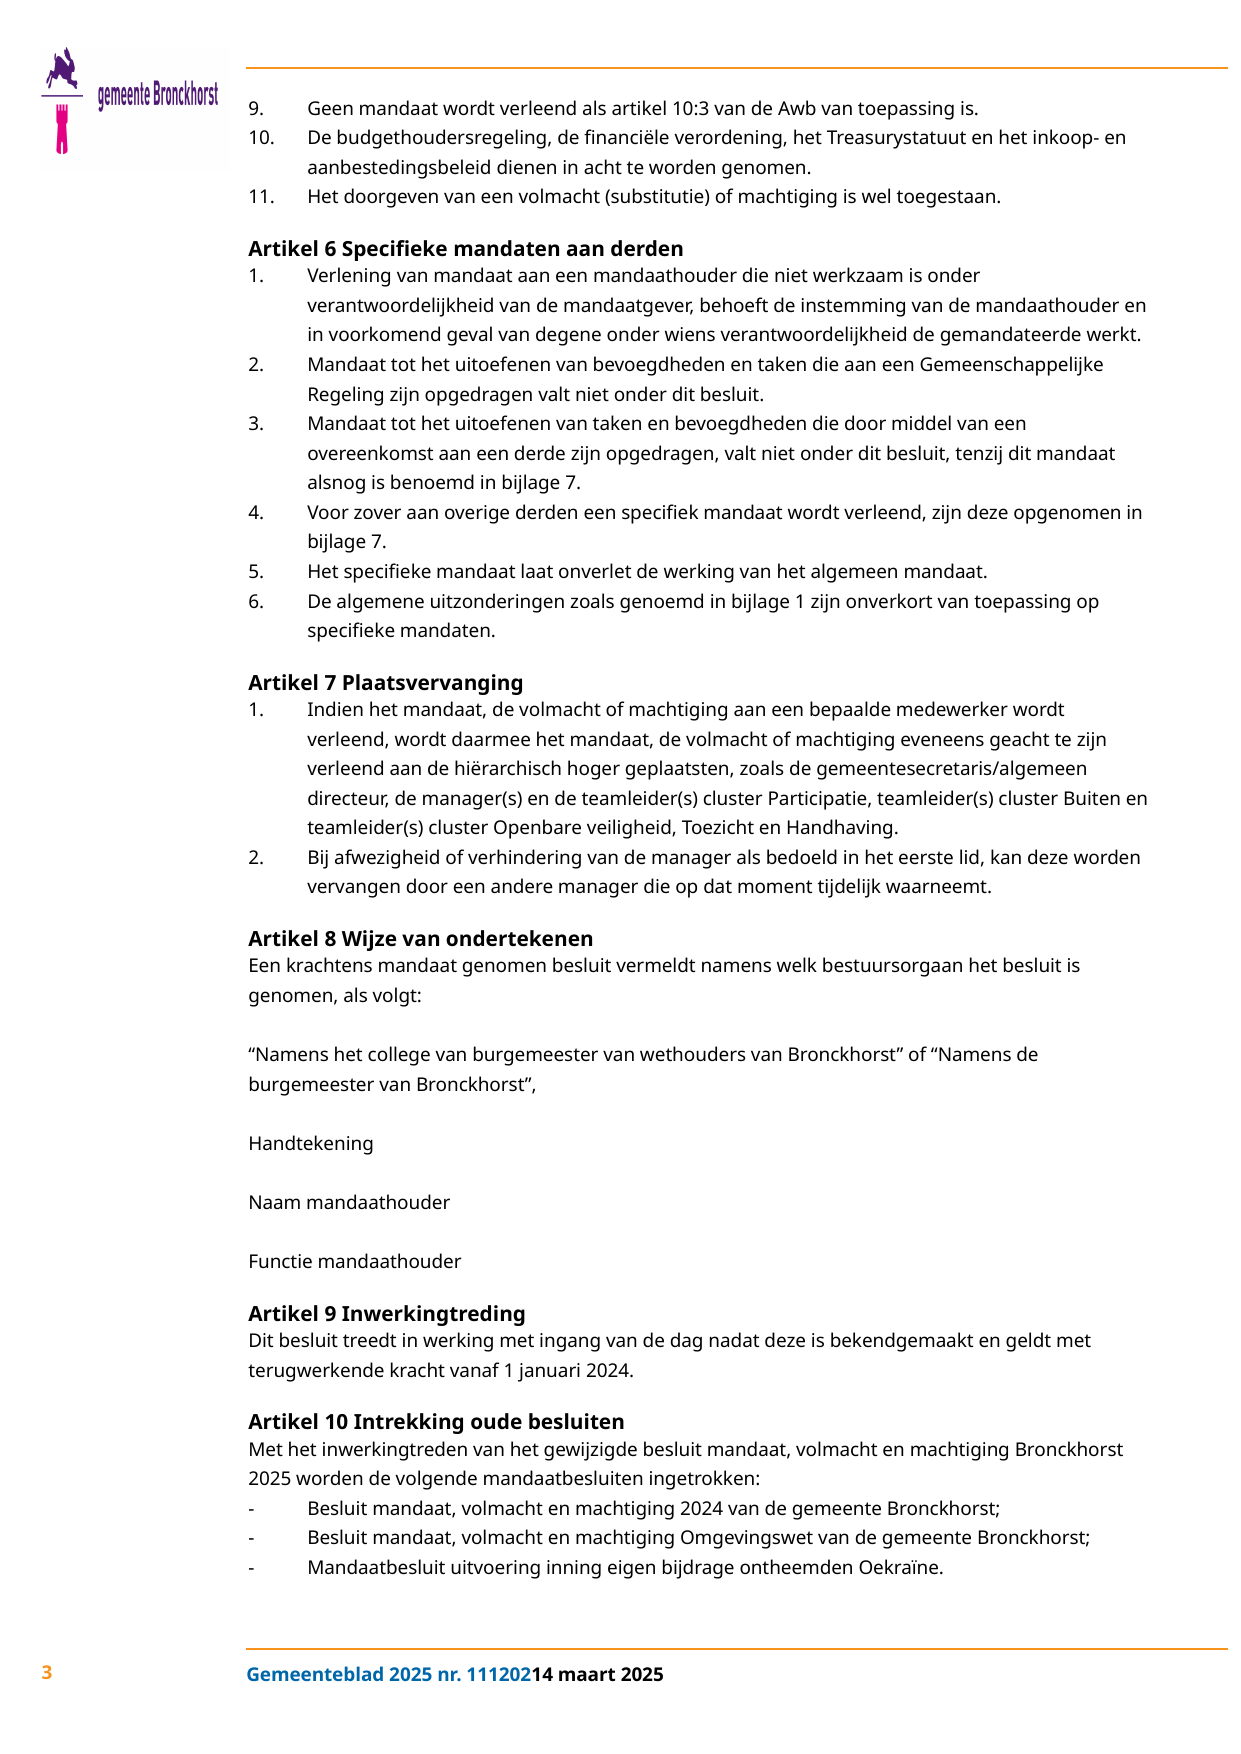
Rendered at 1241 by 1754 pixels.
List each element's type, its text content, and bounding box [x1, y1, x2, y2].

list Verlening van mandaat aan een mandaathouder die niet werkzaam is onder verantwoordelijkheid van de mandaatgever, behoeft de instemming van de mandaathouder en in voorkomend geval van degene onder wiens verantwoordelijkheid de gemandateerde werkt. [248, 262, 1152, 347]
list Mandaat tot het uitoefenen van taken en bevoegdheden die door middel van een overeenkomst aan een derde zijn opgedragen, valt niet onder dit besluit, tenzij dit mandaat alsnog is benoemd in bijlage 7. [248, 410, 1152, 495]
text Dit besluit treedt in werking met ingang van de dag nadat deze is bekendgemaakt en geldt met terugwerkende kracht vanaf 1 januari 2024. [248, 1327, 1152, 1383]
text Artikel 6 Specifieke mandaten aan derden [248, 234, 1152, 262]
list Besluit mandaat, volmacht en machtiging 2024 van de gemeente Bronckhorst; [248, 1495, 1152, 1521]
list Het specifieke mandaat laat onverlet de werking van het algemeen mandaat. [248, 558, 1152, 584]
text Een krachtens mandaat genomen besluit vermeldt namens welk bestuursorgaan het besluit is genomen, als volgt: [248, 953, 1152, 1008]
list Voor zover aan overige derden een specifiek mandaat wordt verleend, zijn deze opgenomen in bijlage 7. [248, 499, 1152, 554]
text Naam mandaathouder [248, 1189, 1152, 1215]
list Het doorgeven van een volmacht (substitutie) of machtiging is wel toegestaan. [248, 183, 1152, 209]
text Artikel 9 Inwerkingtreding [248, 1299, 1152, 1327]
list Besluit mandaat, volmacht en machtiging Omgevingswet van de gemeente Bronckhorst; [248, 1524, 1152, 1550]
list De budgethoudersregeling, de financiële verordening, het Treasurystatuut en het inkoop- en aanbestedingsbeleid dienen in acht te worden genomen. [248, 124, 1152, 180]
list Bij afwezigheid of verhindering van de manager als bedoeld in het eerste lid, kan deze worden vervangen door een andere manager die op dat moment tijdelijk waarneemt. [248, 844, 1152, 899]
text Functie mandaathouder [248, 1248, 1152, 1274]
list Mandaat tot het uitoefenen van bevoegdheden en taken die aan een Gemeenschappelijke Regeling zijn opgedragen valt niet onder dit besluit. [248, 351, 1152, 406]
list Geen mandaat wordt verleend als artikel 10:3 van de Awb van toepassing is. [248, 95, 1152, 121]
text Met het inwerkingtreden van het gewijzigde besluit mandaat, volmacht en machtiging Bronckhorst 2025 worden de volgende mandaatbesluiten ingetrokken: [248, 1436, 1152, 1491]
picture [41, 47, 231, 172]
text Handtekening [248, 1130, 1152, 1156]
list Indien het mandaat, de volmacht of machtiging aan een bepaalde medewerker wordt verleend, wordt daarmee het mandaat, de volmacht of machtiging eveneens geacht te zijn verleend aan de hiërarchisch hoger geplaatsten, zoals de gemeentesecretaris/algemeen directeur, de manager(s) en de teamleider(s) cluster Participatie, teamleider(s) cluster Buiten en teamleider(s) cluster Openbare veiligheid, Toezicht en Handhaving. [248, 696, 1152, 840]
list De algemene uitzonderingen zoals genoemd in bijlage 1 zijn onverkort van toepassing op specifieke mandaten. [248, 588, 1152, 643]
text Artikel 7 Plaatsvervanging [248, 668, 1152, 696]
text “Namens het college van burgemeester van wethouders van Bronckhorst” of “Namens de burgemeester van Bronckhorst”, [248, 1041, 1152, 1097]
text Artikel 10 Intrekking oude besluiten [248, 1407, 1152, 1436]
list Mandaatbesluit uitvoering inning eigen bijdrage ontheemden Oekraïne. [248, 1554, 1152, 1580]
text Artikel 8 Wijze van ondertekenen [248, 924, 1152, 953]
